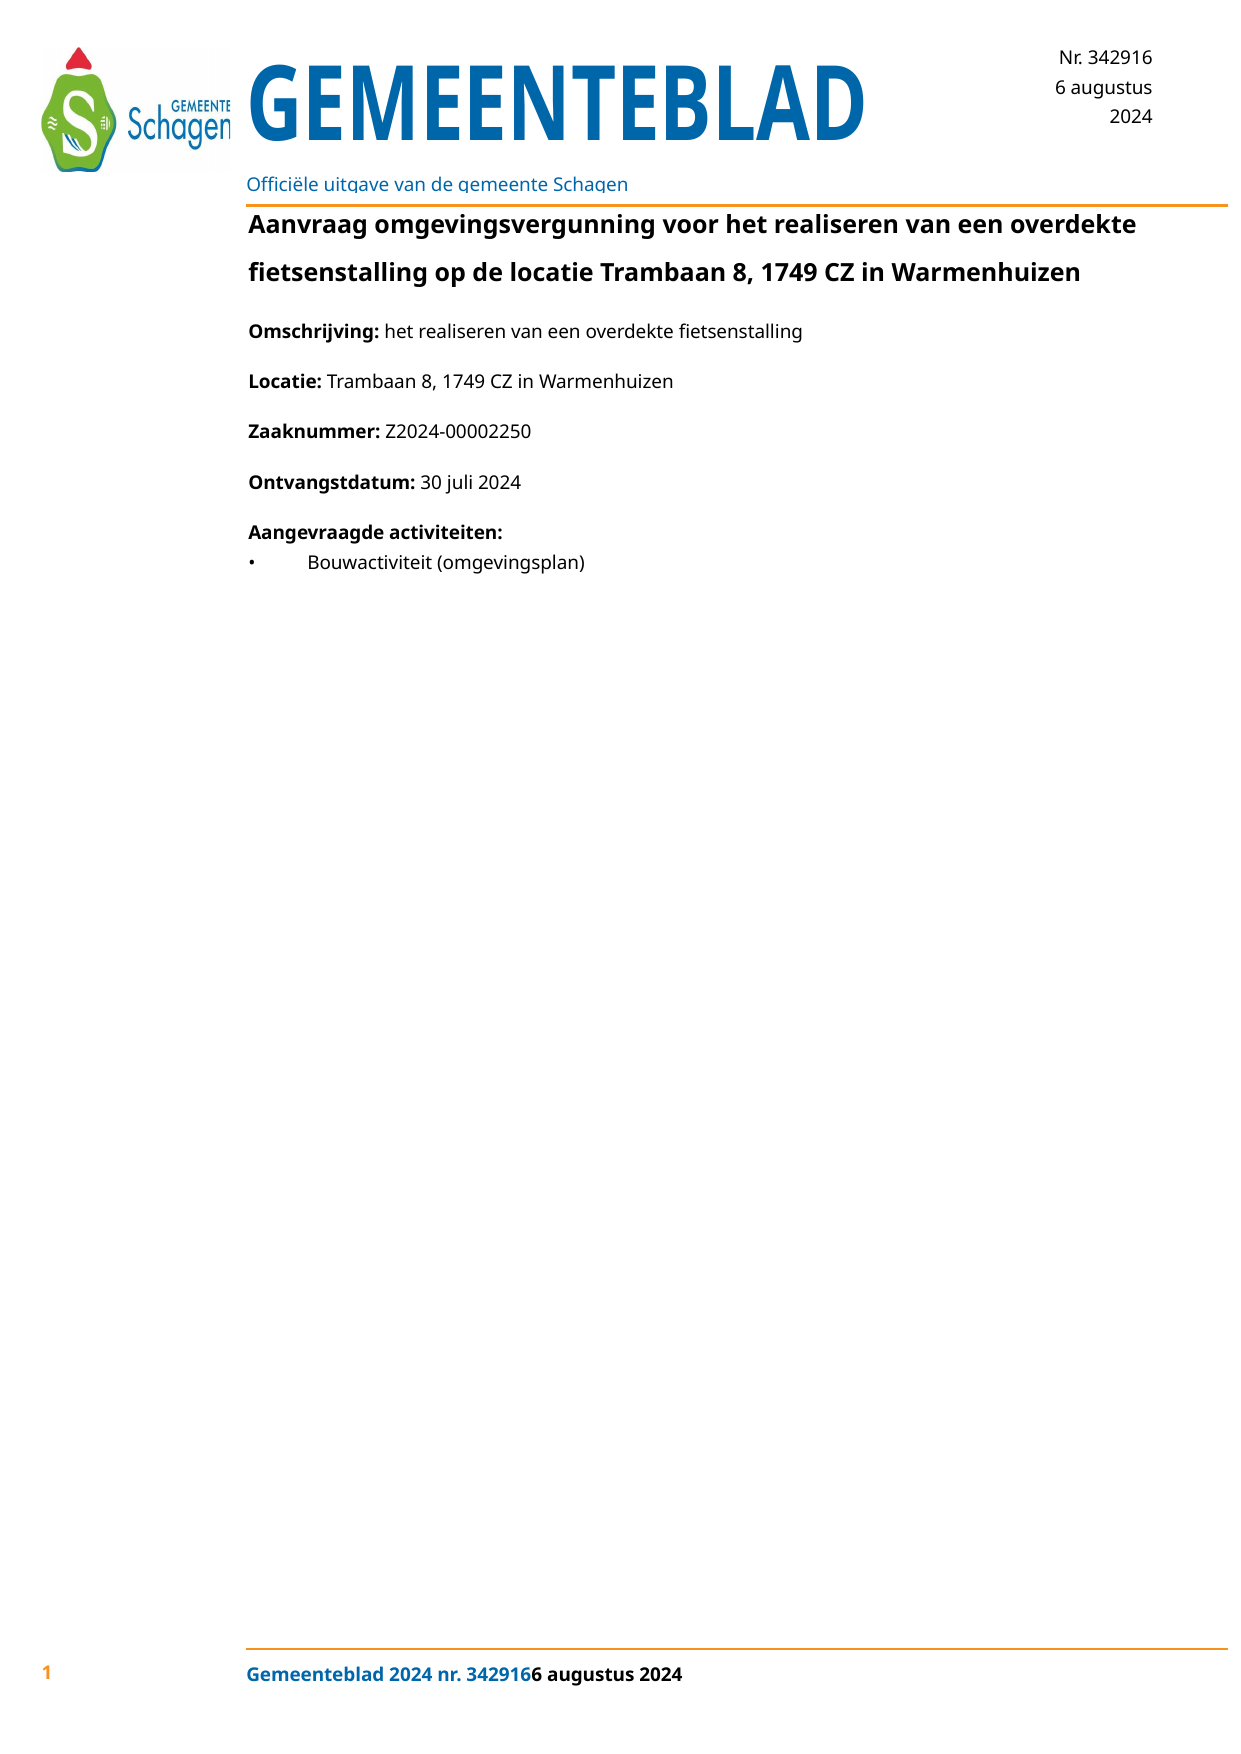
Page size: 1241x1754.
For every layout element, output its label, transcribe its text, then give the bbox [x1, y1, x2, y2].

picture [41, 47, 231, 172]
text Ontvangstdatum: 30 juli 2024 [248, 469, 1152, 495]
text Aanvraag omgevingsvergunning voor het realiseren van een overdekte fietsenstalling op de locatie Trambaan 8, 1749 CZ in Warmenhuizen [248, 207, 1152, 288]
list Bouwactiviteit (omgevingsplan) [248, 549, 1152, 575]
text Aangevraagde activiteiten: [248, 519, 1152, 545]
text Locatie: Trambaan 8, 1749 CZ in Warmenhuizen [248, 368, 1152, 394]
text Zaaknummer: Z2024-00002250 [248, 419, 1152, 444]
text Omschrijving: het realiseren van een overdekte fietsenstalling [248, 318, 1152, 344]
